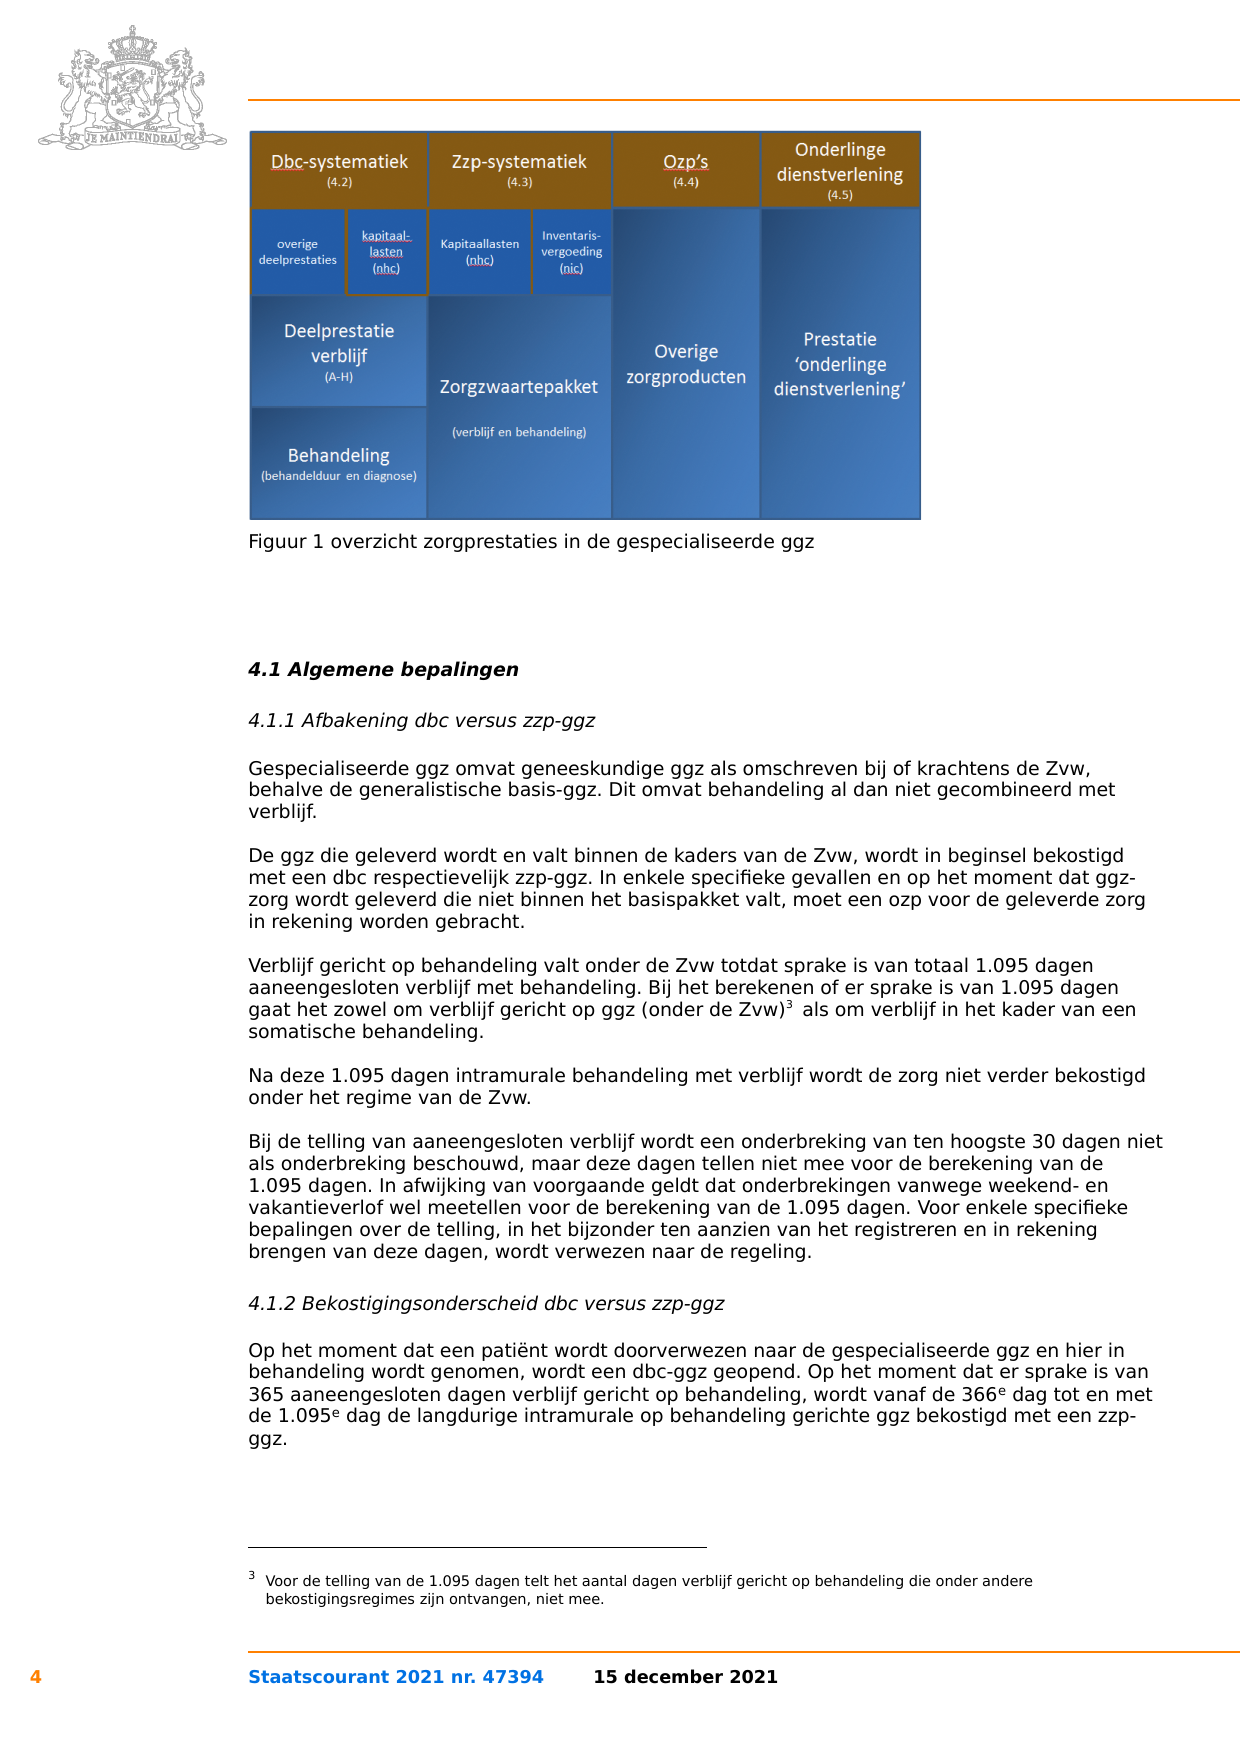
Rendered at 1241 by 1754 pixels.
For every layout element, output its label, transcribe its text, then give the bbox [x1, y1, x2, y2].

picture [248, 130, 922, 520]
text Figuur 1 overzicht zorgprestaties in de gespecialiseerde ggz [248, 531, 921, 553]
text Bij de telling van aaneengesloten verblijf wordt een onderbreking van ten hoogste 30 dagen niet als onderbreking beschouwd, maar deze dagen tellen niet mee voor de berekening van de 1.095 dagen. In afwijking van voorgaande geldt dat onderbrekingen vanwege weekend- en vakantieverlof wel meetellen voor de berekening van de 1.095 dagen. Voor enkele specifieke bepalingen over de telling, in het bijzonder ten aanzien van het registreren en in rekening brengen van deze dagen, wordt verwezen naar de regeling. [248, 1131, 1163, 1262]
text Verblijf gericht op behandeling valt onder de Zvw totdat sprake is van totaal 1.095 dagen aaneengesloten verblijf met behandeling. Bij het berekenen of er sprake is van 1.095 dagen gaat het zowel om verblijf gericht op ggz (onder de Zvw) als om verblijf in het kader van een somatische behandeling. [248, 955, 1163, 1043]
subtitle 4.1.2 Bekostigingsonderscheid dbc versus zzp-ggz [248, 1292, 1163, 1314]
text De ggz die geleverd wordt en valt binnen de kaders van de Zvw, wordt in beginsel bekostigd met een dbc respectievelijk zzp-ggz. In enkele specifieke gevallen en op het moment dat ggz-zorg wordt geleverd die niet binnen het basispakket valt, moet een ozp voor de geleverde zorg in rekening worden gebracht. [248, 845, 1163, 933]
text Gespecialiseerde ggz omvat geneeskundige ggz als omschreven bij of krachtens de Zvw, behalve de generalistische basis-ggz. Dit omvat behandeling al dan niet gecombineerd met verblijf. [248, 757, 1163, 823]
subtitle 4.1.1 Afbakening dbc versus zzp-ggz [248, 710, 1163, 732]
text Op het moment dat een patiënt wordt doorverwezen naar de gespecialiseerde ggz en hier in behandeling wordt genomen, wordt een dbc-ggz geopend. Op het moment dat er sprake is van 365 aaneengesloten dagen verblijf gericht op behandeling, wordt vanaf de 366e dag tot en met de 1.095e dag de langdurige intramurale op behandeling gerichte ggz bekostigd met een zzp-ggz. [248, 1339, 1163, 1449]
subtitle 4.1 Algemene bepalingen [248, 658, 1163, 680]
picture [38, 25, 227, 150]
text Na deze 1.095 dagen intramurale behandeling met verblijf wordt de zorg niet verder bekostigd onder het regime van de Zvw. [248, 1065, 1163, 1109]
text Voor de telling van de 1.095 dagen telt het aantal dagen verblijf gericht op behandeling die onder andere bekostigingsregimes zijn ontvangen, niet mee. [248, 1569, 1163, 1608]
